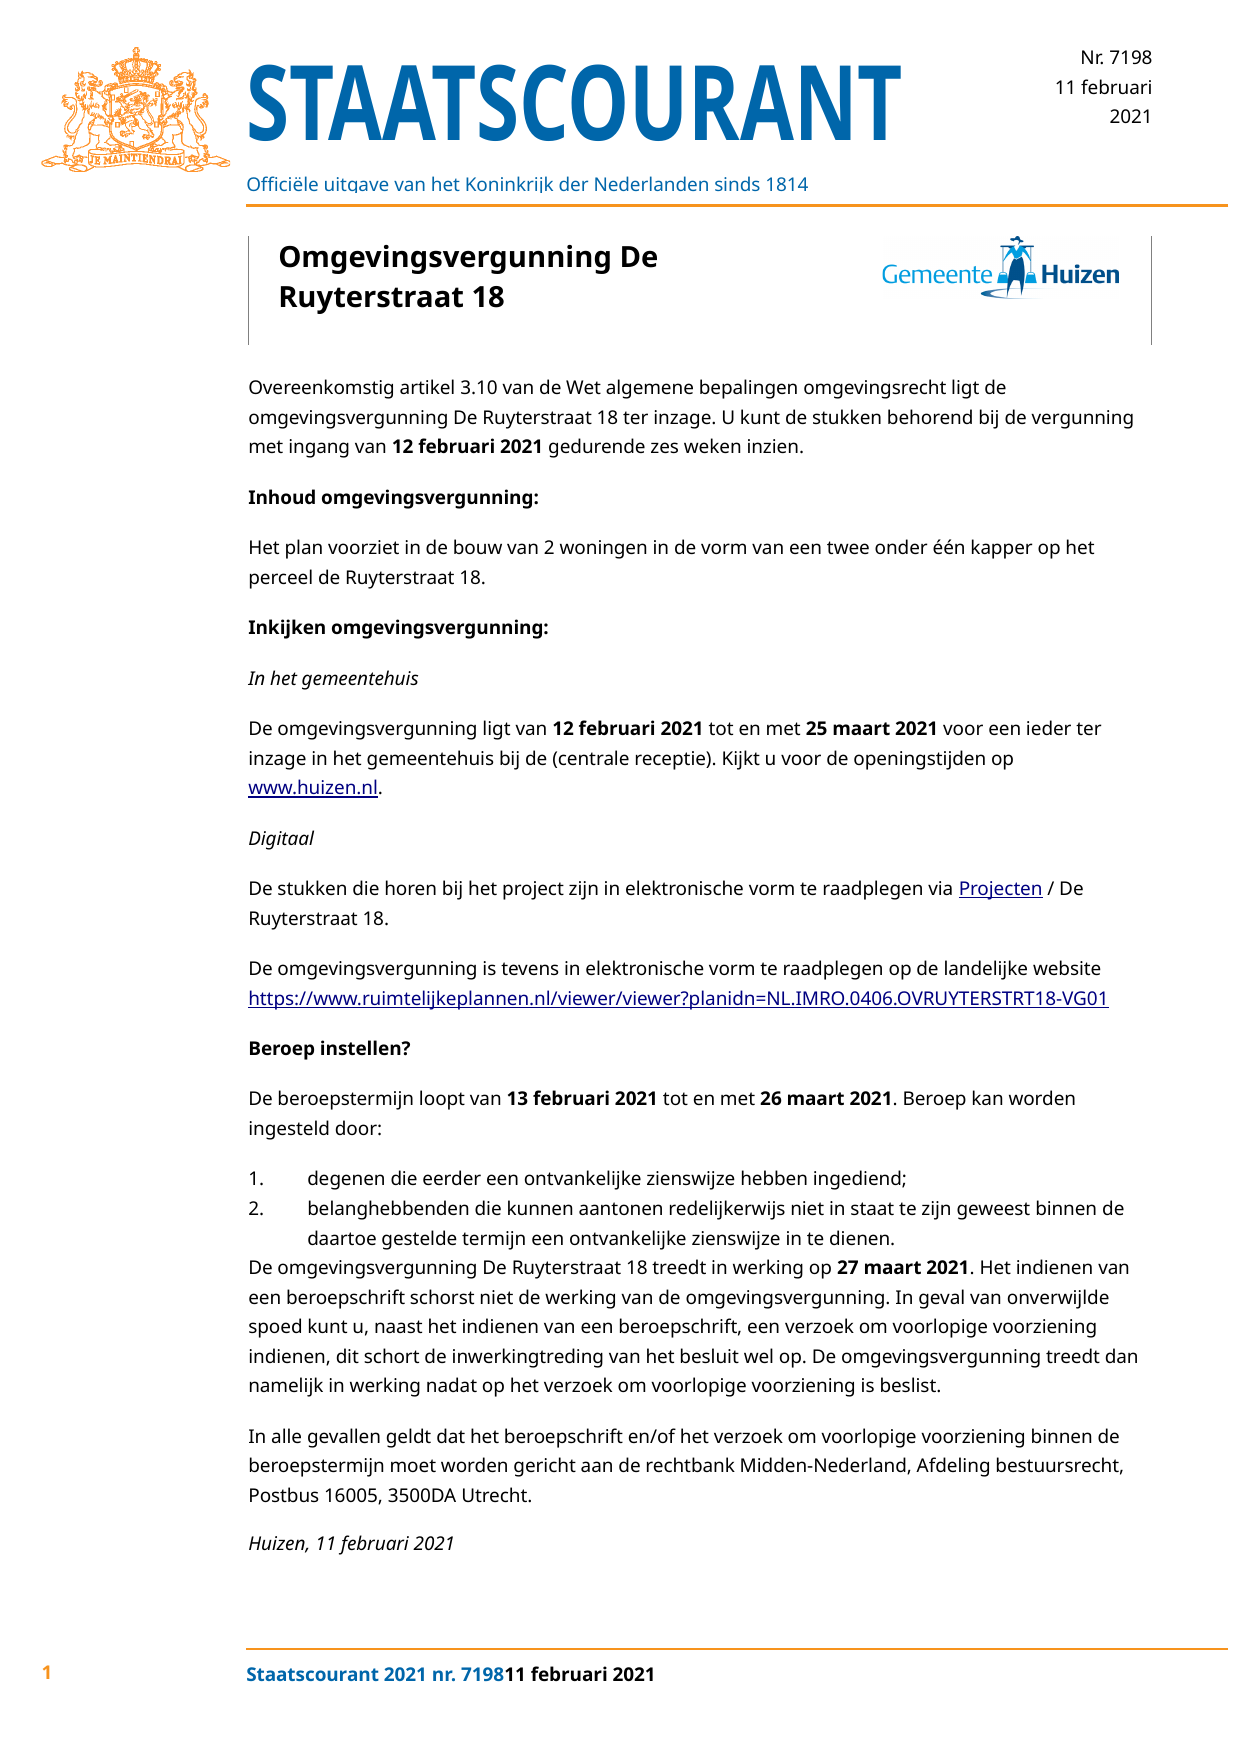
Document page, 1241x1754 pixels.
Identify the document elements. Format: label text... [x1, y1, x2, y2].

text Inkijken omgevingsvergunning: [248, 614, 1152, 640]
text Huizen, 11 februari 2021 [248, 1530, 1152, 1556]
table_header [850, 236, 1151, 345]
text Overeenkomstig artikel 3.10 van de Wet algemene bepalingen omgevingsrecht ligt de omgevingsvergunning De Ruyterstraat 18 ter inzage. U kunt de stukken behorend bij de vergunning met ingang van 12 februari 2021 gedurende zes weken inzien. [248, 374, 1152, 459]
text De beroepstermijn loopt van 13 februari 2021 tot en met 26 maart 2021. Beroep kan worden ingesteld door: [248, 1086, 1152, 1141]
text In het gemeentehuis [248, 665, 1152, 690]
list degenen die eerder een ontvankelijke zienswijze hebben ingediend; [248, 1166, 1152, 1191]
text Het plan voorziet in de bouw van 2 woningen in de vorm van een twee onder één kapper op het perceel de Ruyterstraat 18. [248, 534, 1152, 589]
text De omgevingsvergunning is tevens in elektronische vorm te raadplegen op de landelijke website https://www.ruimtelijkeplannen.nl/viewer/viewer?planidn=NL.IMRO.0406.OVRUYTERSTRT18-VG01 [248, 955, 1152, 1010]
text De omgevingsvergunning ligt van 12 februari 2021 tot en met 25 maart 2021 voor een ieder ter inzage in het gemeentehuis bij de (centrale receptie). Kijkt u voor de openingstijden op www.huizen.nl. [248, 715, 1152, 800]
text Inhoud omgevingsvergunning: [248, 484, 1152, 509]
list belanghebbenden die kunnen aantonen redelijkerwijs niet in staat te zijn geweest binnen de daartoe gestelde termijn een ontvankelijke zienswijze in te dienen. [248, 1195, 1152, 1250]
picture [882, 236, 1119, 299]
text De omgevingsvergunning De Ruyterstraat 18 treedt in werking op 27 maart 2021. Het indienen van een beroepschrift schorst niet de werking van de omgevingsvergunning. In geval van onverwijlde spoed kunt u, naast het indienen van een beroepschrift, een verzoek om voorlopige voorziening indienen, dit schort de inwerkingtreding van het besluit wel op. De omgevingsvergunning treedt dan namelijk in werking nadat op het verzoek om voorlopige voorziening is beslist. [248, 1254, 1152, 1398]
text Beroep instellen? [248, 1035, 1152, 1061]
table_header Omgevingsvergunning De Ruyterstraat 18 [249, 236, 850, 345]
text Digitaal [248, 825, 1152, 850]
picture [41, 47, 231, 172]
text De stukken die horen bij het project zijn in elektronische vorm te raadplegen via Projecten / De Ruyterstraat 18. [248, 875, 1152, 930]
text In alle gevallen geldt dat het beroepschrift en/of het verzoek om voorlopige voorziening binnen de beroepstermijn moet worden gericht aan de rechtbank Midden-Nederland, Afdeling bestuursrecht, Postbus 16005, 3500DA Utrecht. [248, 1423, 1152, 1508]
